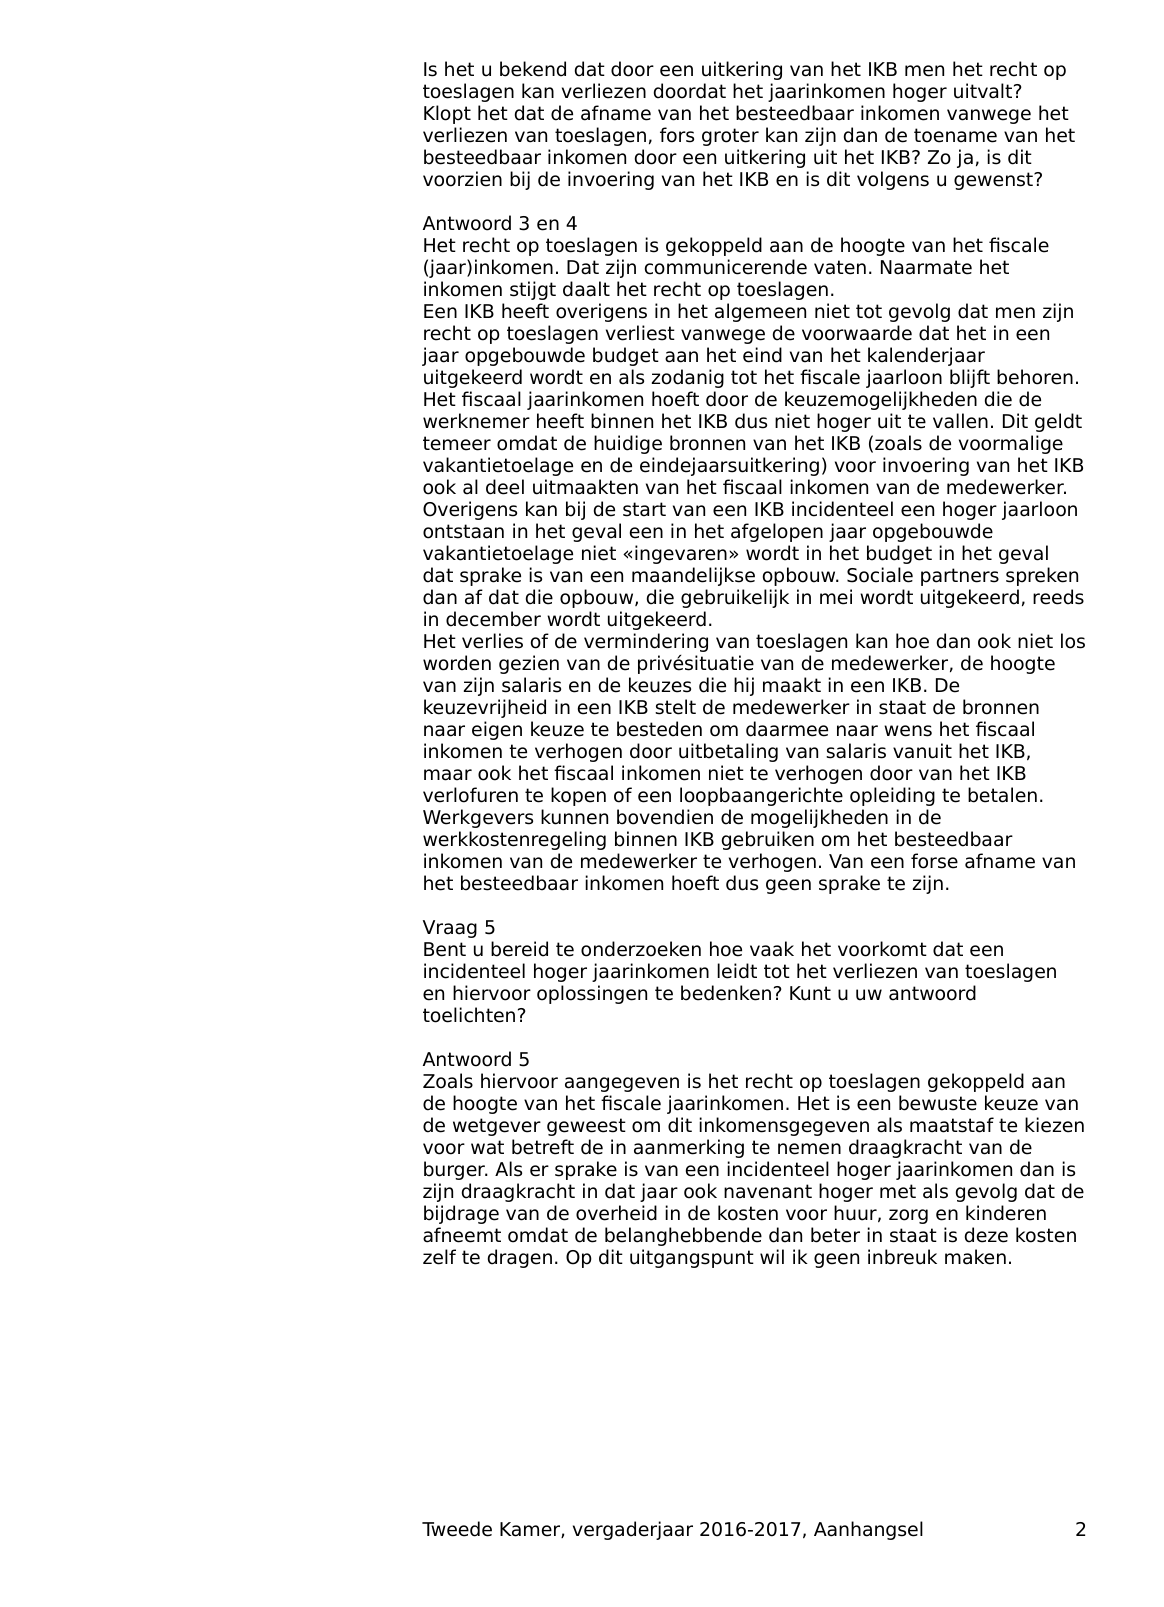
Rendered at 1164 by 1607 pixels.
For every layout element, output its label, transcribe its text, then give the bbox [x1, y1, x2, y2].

text Antwoord 5 [422, 1049, 1087, 1071]
text Is het u bekend dat door een uitkering van het IKB men het recht op toeslagen kan verliezen doordat het jaarinkomen hoger uitvalt? [422, 59, 1087, 103]
text Het recht op toeslagen is gekoppeld aan de hoogte van het fiscale (jaar)inkomen. Dat zijn communicerende vaten. Naarmate het inkomen stijgt daalt het recht op toeslagen. [422, 235, 1087, 301]
text Het verlies of de vermindering van toeslagen kan hoe dan ook niet los worden gezien van de privésituatie van de medewerker, de hoogte van zijn salaris en de keuzes die hij maakt in een IKB. De keuzevrijheid in een IKB stelt de medewerker in staat de bronnen naar eigen keuze te besteden om daarmee naar wens het fiscaal inkomen te verhogen door uitbetaling van salaris vanuit het IKB, maar ook het fiscaal inkomen niet te verhogen door van het IKB verlofuren te kopen of een loopbaangerichte opleiding te betalen. Werkgevers kunnen bovendien de mogelijkheden in de werkkostenregeling binnen IKB gebruiken om het besteedbaar inkomen van de medewerker te verhogen. Van een forse afname van het besteedbaar inkomen hoeft dus geen sprake te zijn. [422, 631, 1087, 894]
text Antwoord 3 en 4 [422, 213, 1087, 235]
text Klopt het dat de afname van het besteedbaar inkomen vanwege het verliezen van toeslagen, fors groter kan zijn dan de toename van het besteedbaar inkomen door een uitkering uit het IKB? Zo ja, is dit voorzien bij de invoering van het IKB en is dit volgens u gewenst? [422, 103, 1087, 191]
text Bent u bereid te onderzoeken hoe vaak het voorkomt dat een incidenteel hoger jaarinkomen leidt tot het verliezen van toeslagen en hiervoor oplossingen te bedenken? Kunt u uw antwoord toelichten? [422, 939, 1087, 1027]
text Een IKB heeft overigens in het algemeen niet tot gevolg dat men zijn recht op toeslagen verliest vanwege de voorwaarde dat het in een jaar opgebouwde budget aan het eind van het kalenderjaar uitgekeerd wordt en als zodanig tot het fiscale jaarloon blijft behoren. Het fiscaal jaarinkomen hoeft door de keuzemogelijkheden die de werknemer heeft binnen het IKB dus niet hoger uit te vallen. Dit geldt temeer omdat de huidige bronnen van het IKB (zoals de voormalige vakantietoelage en de eindejaarsuitkering) voor invoering van het IKB ook al deel uitmaakten van het fiscaal inkomen van de medewerker. Overigens kan bij de start van een IKB incidenteel een hoger jaarloon ontstaan in het geval een in het afgelopen jaar opgebouwde vakantietoelage niet «ingevaren» wordt in het budget in het geval dat sprake is van een maandelijkse opbouw. Sociale partners spreken dan af dat die opbouw, die gebruikelijk in mei wordt uitgekeerd, reeds in december wordt uitgekeerd. [422, 301, 1087, 631]
text Vraag 5 [422, 917, 1087, 939]
text Zoals hiervoor aangegeven is het recht op toeslagen gekoppeld aan de hoogte van het fiscale jaarinkomen. Het is een bewuste keuze van de wetgever geweest om dit inkomensgegeven als maatstaf te kiezen voor wat betreft de in aanmerking te nemen draagkracht van de burger. Als er sprake is van een incidenteel hoger jaarinkomen dan is zijn draagkracht in dat jaar ook navenant hoger met als gevolg dat de bijdrage van de overheid in de kosten voor huur, zorg en kinderen afneemt omdat de belanghebbende dan beter in staat is deze kosten zelf te dragen. Op dit uitgangspunt wil ik geen inbreuk maken. [422, 1071, 1087, 1268]
